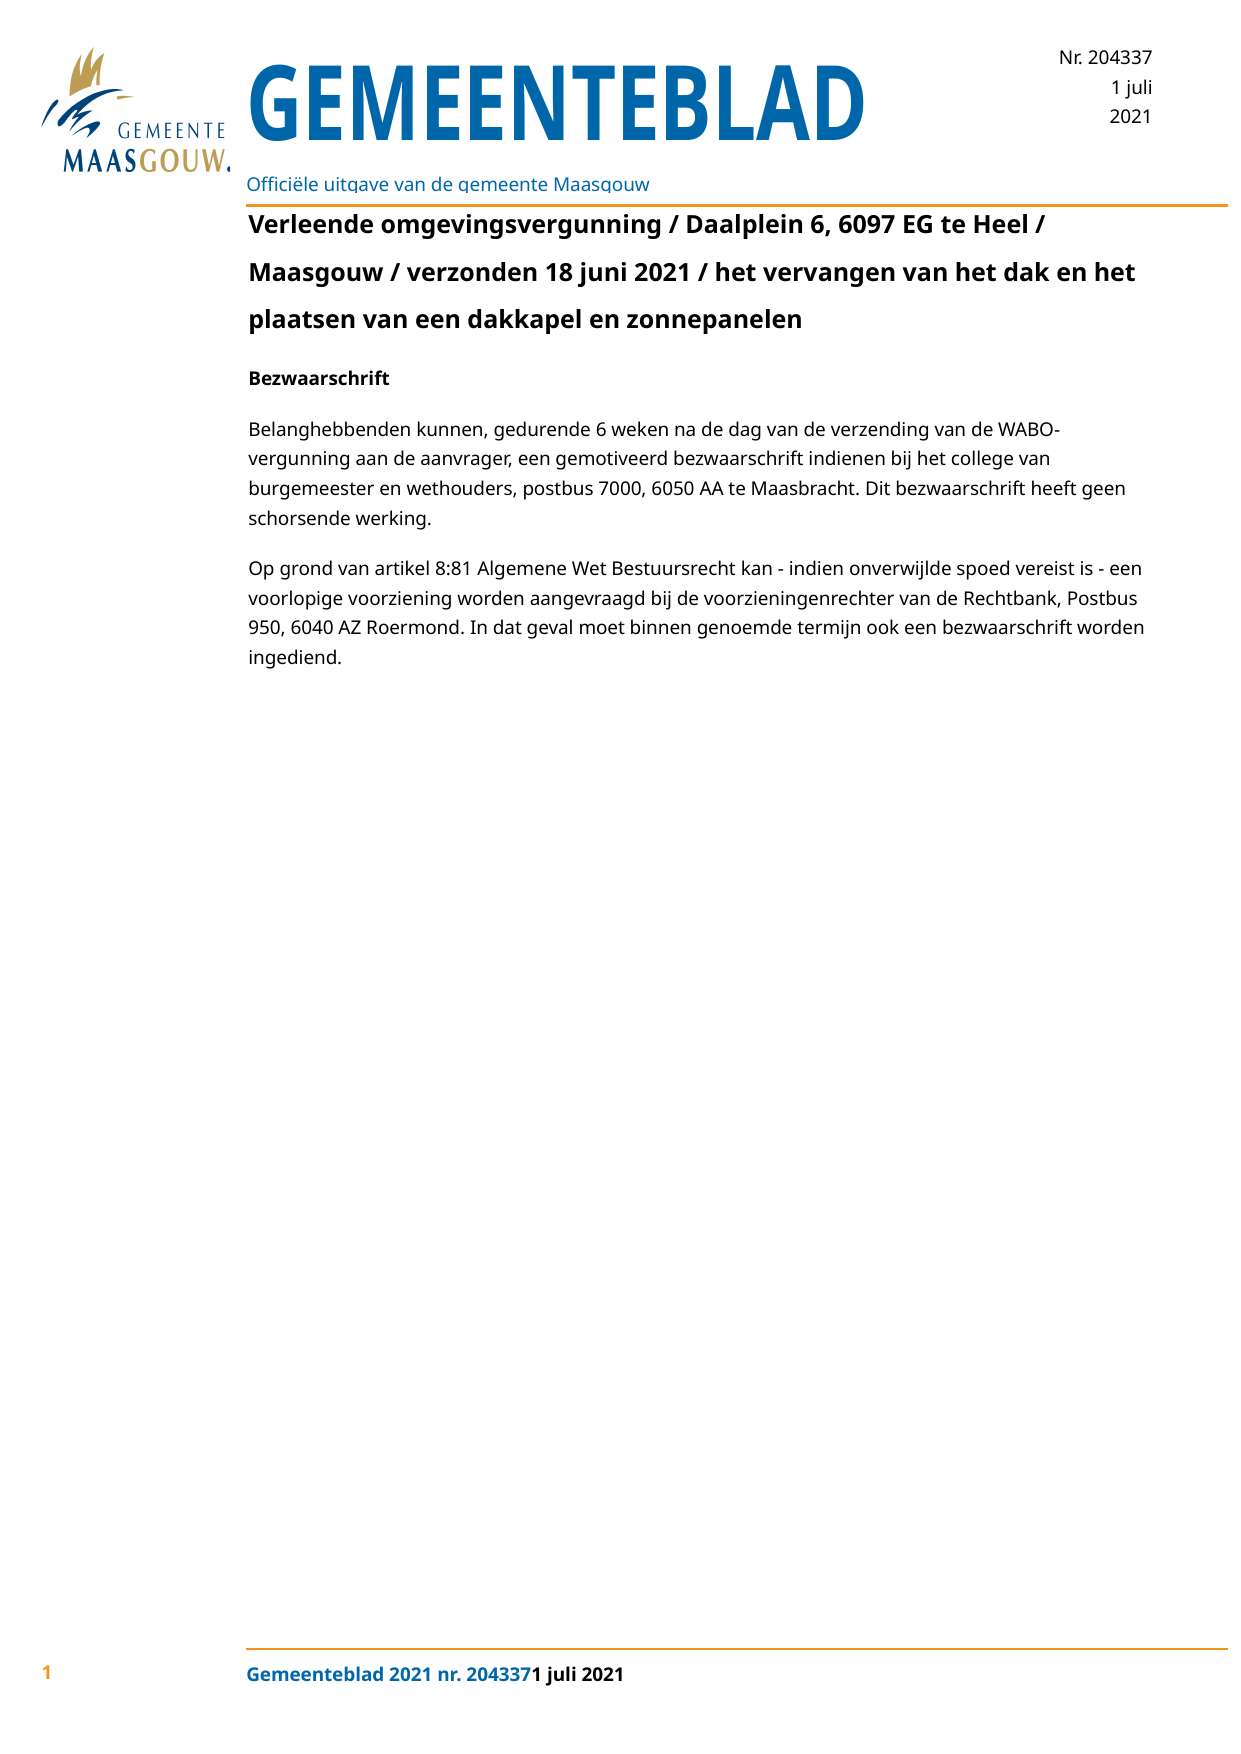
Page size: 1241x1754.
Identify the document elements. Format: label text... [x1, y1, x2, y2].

picture [41, 47, 231, 172]
text Op grond van artikel 8:81 Algemene Wet Bestuursrecht kan - indien onverwijlde spoed vereist is - een voorlopige voorziening worden aangevraagd bij de voorzieningenrechter van de Rechtbank, Postbus 950, 6040 AZ Roermond. In dat geval moet binnen genoemde termijn ook een bezwaarschrift worden ingediend. [248, 555, 1152, 669]
text Belanghebbenden kunnen, gedurende 6 weken na de dag van de verzending van de WABO-vergunning aan de aanvrager, een gemotiveerd bezwaarschrift indienen bij het college van burgemeester en wethouders, postbus 7000, 6050 AA te Maasbracht. Dit bezwaarschrift heeft geen schorsende werking. [248, 416, 1152, 530]
text Bezwaarschrift [248, 366, 1152, 391]
text Verleende omgevingsvergunning / Daalplein 6, 6097 EG te Heel / Maasgouw / verzonden 18 juni 2021 / het vervangen van het dak en het plaatsen van een dakkapel en zonnepanelen [248, 207, 1152, 336]
